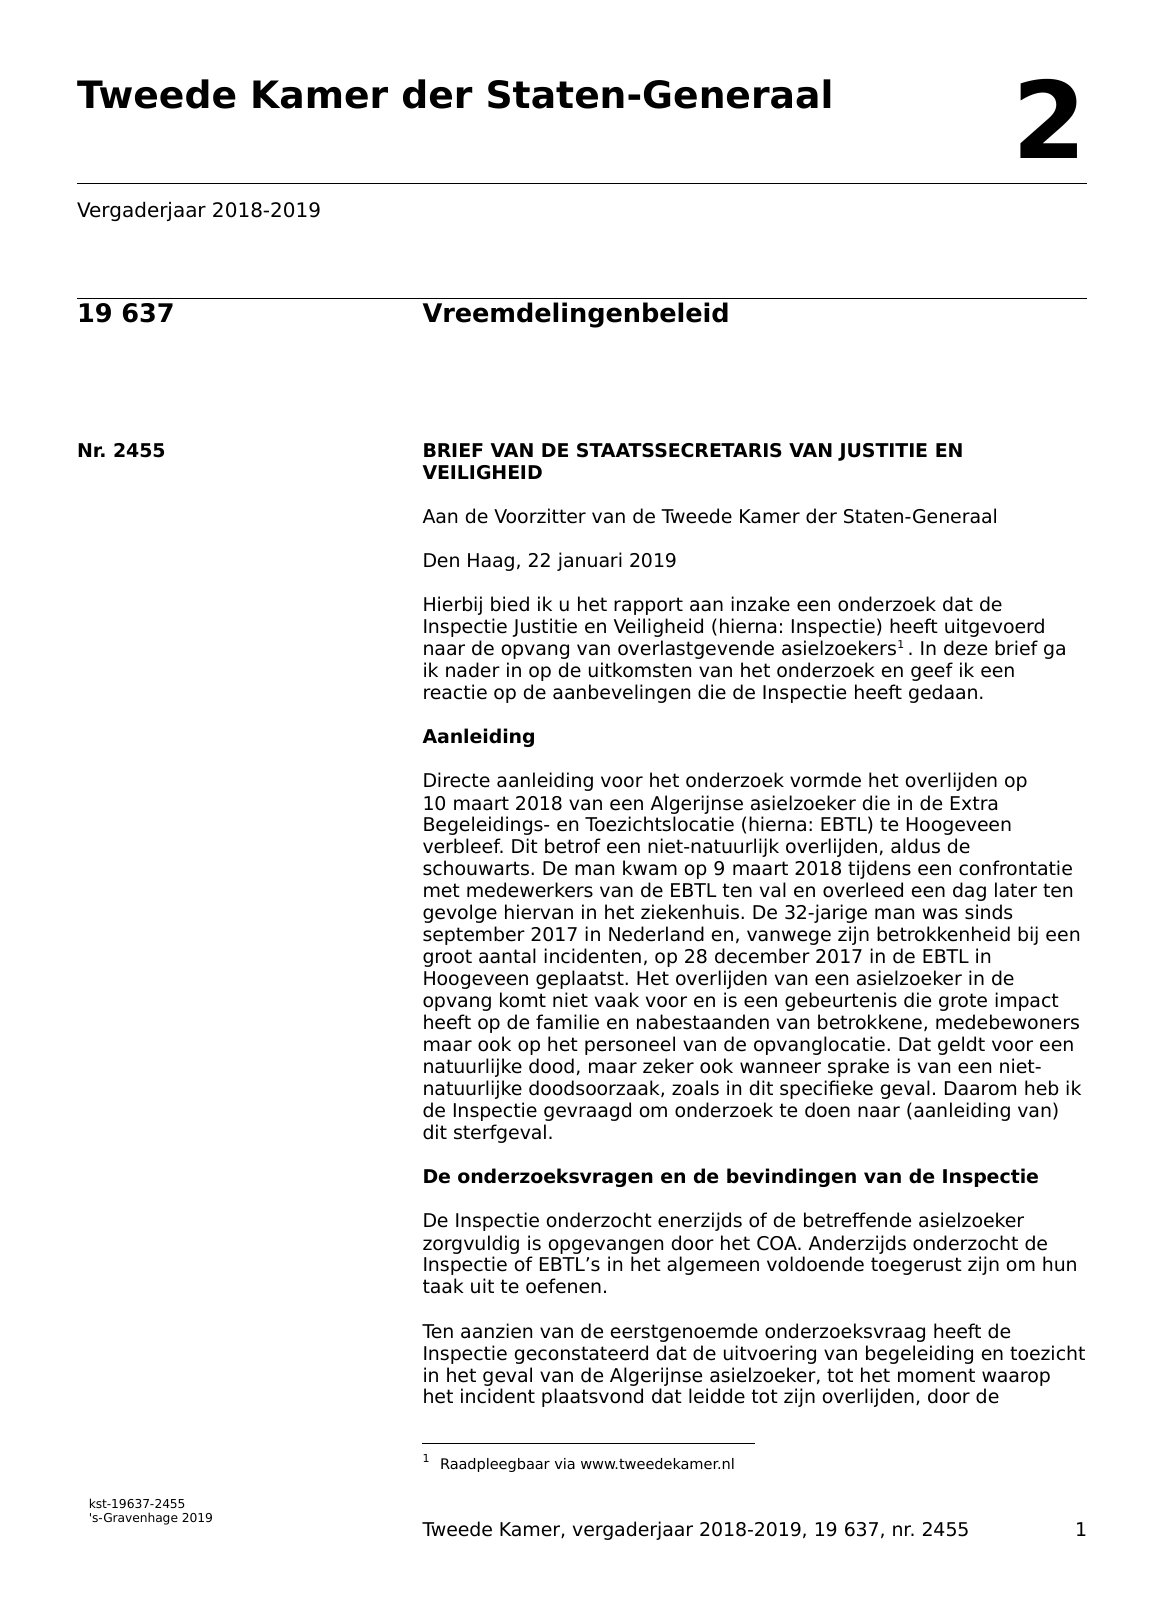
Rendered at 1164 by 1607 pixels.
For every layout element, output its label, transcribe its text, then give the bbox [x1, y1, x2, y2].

text kst-19637-2455 [88, 1497, 323, 1511]
subtitle Nr. 2455 BRIEF VAN DE STAATSSECRETARIS VAN JUSTITIE EN VEILIGHEID [77, 440, 1087, 484]
table_header 2 [886, 59, 1087, 183]
subtitle Aanleiding [422, 726, 1087, 748]
table_cell Vergaderjaar 2018-2019 [77, 184, 1087, 298]
text Directe aanleiding voor het onderzoek vormde het overlijden op 10 maart 2018 van een Algerijnse asielzoeker die in de Extra Begeleidings- en Toezichtslocatie (hierna: EBTL) te Hoogeveen verbleef. Dit betrof een niet-natuurlijk overlijden, aldus de schouwarts. De man kwam op 9 maart 2018 tijdens een confrontatie met medewerkers van de EBTL ten val en overleed een dag later ten gevolge hiervan in het ziekenhuis. De 32-jarige man was sinds september 2017 in Nederland en, vanwege zijn betrokkenheid bij een groot aantal incidenten, op 28 december 2017 in de EBTL in Hoogeveen geplaatst. Het overlijden van een asielzoeker in de opvang komt niet vaak voor en is een gebeurtenis die grote impact heeft op de familie en nabestaanden van betrokkene, medebewoners maar ook op het personeel van de opvanglocatie. Dat geldt voor een natuurlijke dood, maar zeker ook wanneer sprake is van een niet-natuurlijke doodsoorzaak, zoals in dit specifieke geval. Daarom heb ik de Inspectie gevraagd om onderzoek te doen naar (aanleiding van) dit sterfgeval. [422, 770, 1087, 1144]
text Raadpleegbaar via www.tweedekamer.nl [422, 1452, 1087, 1474]
text 's-Gravenhage 2019 [88, 1511, 323, 1525]
subtitle De onderzoeksvragen en de bevindingen van de Inspectie [422, 1166, 1087, 1188]
text Den Haag, 22 januari 2019 [422, 550, 1087, 572]
text Aan de Voorzitter van de Tweede Kamer der Staten-Generaal [422, 506, 1087, 528]
text De Inspectie onderzocht enerzijds of de betreffende asielzoeker zorgvuldig is opgevangen door het COA. Anderzijds onderzocht de Inspectie of EBTL’s in het algemeen voldoende toegerust zijn om hun taak uit te oefenen. [422, 1210, 1087, 1298]
table_header Tweede Kamer der Staten-Generaal [77, 59, 886, 183]
subtitle 19 637 Vreemdelingenbeleid [77, 299, 1087, 329]
text Ten aanzien van de eerstgenoemde onderzoeksvraag heeft de Inspectie geconstateerd dat de uitvoering van begeleiding en toezicht in het geval van de Algerijnse asielzoeker, tot het moment waarop het incident plaatsvond dat leidde tot zijn overlijden, door de [422, 1321, 1087, 1408]
text Hierbij bied ik u het rapport aan inzake een onderzoek dat de Inspectie Justitie en Veiligheid (hierna: Inspectie) heeft uitgevoerd naar de opvang van overlastgevende asielzoekers. In deze brief ga ik nader in op de uitkomsten van het onderzoek en geef ik een reactie op de aanbevelingen die de Inspectie heeft gedaan. [422, 594, 1087, 704]
